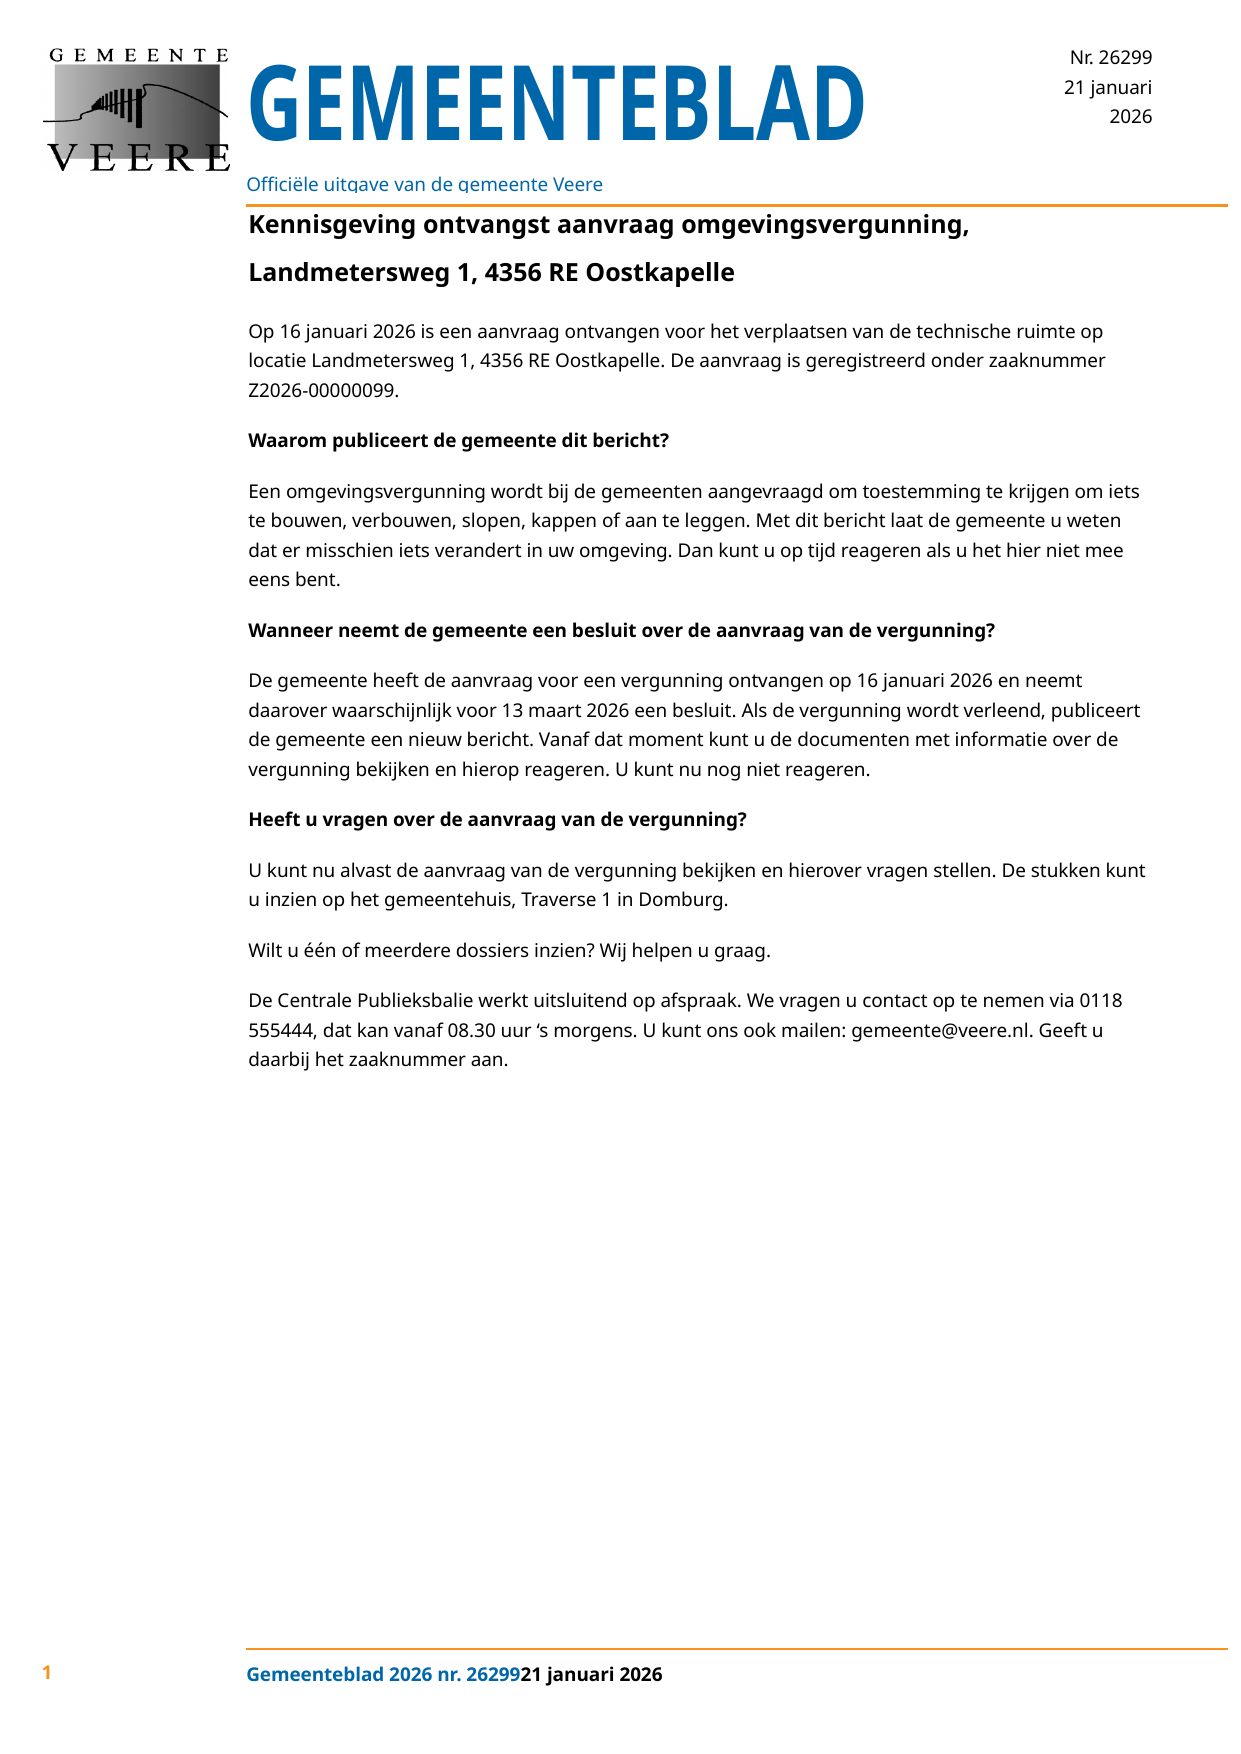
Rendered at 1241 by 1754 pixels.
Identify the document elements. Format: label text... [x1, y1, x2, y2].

picture [41, 47, 231, 172]
text De Centrale Publieksbalie werkt uitsluitend op afspraak. We vragen u contact op te nemen via 0118 555444, dat kan vanaf 08.30 uur ‘s morgens. U kunt ons ook mailen: gemeente@veere.nl. Geeft u daarbij het zaaknummer aan. [248, 987, 1152, 1072]
text Een omgevingsvergunning wordt bij de gemeenten aangevraagd om toestemming te krijgen om iets te bouwen, verbouwen, slopen, kappen of aan te leggen. Met dit bericht laat de gemeente u weten dat er misschien iets verandert in uw omgeving. Dan kunt u op tijd reageren als u het hier niet mee eens bent. [248, 478, 1152, 592]
text De gemeente heeft de aanvraag voor een vergunning ontvangen op 16 januari 2026 en neemt daarover waarschijnlijk voor 13 maart 2026 een besluit. Als de vergunning wordt verleend, publiceert de gemeente een nieuw bericht. Vanaf dat moment kunt u de documenten met informatie over de vergunning bekijken en hierop reageren. U kunt nu nog niet reageren. [248, 667, 1152, 782]
text Wanneer neemt de gemeente een besluit over de aanvraag van de vergunning? [248, 617, 1152, 643]
text Wilt u één of meerdere dossiers inzien? Wij helpen u graag. [248, 937, 1152, 963]
text U kunt nu alvast de aanvraag van de vergunning bekijken en hierover vragen stellen. De stukken kunt u inzien op het gemeentehuis, Traverse 1 in Domburg. [248, 857, 1152, 912]
text Waarom publiceert de gemeente dit bericht? [248, 427, 1152, 453]
text Heeft u vragen over de aanvraag van de vergunning? [248, 807, 1152, 832]
text Op 16 januari 2026 is een aanvraag ontvangen voor het verplaatsen van de technische ruimte op locatie Landmetersweg 1, 4356 RE Oostkapelle. De aanvraag is geregistreerd onder zaaknummer Z2026-00000099. [248, 318, 1152, 403]
text Kennisgeving ontvangst aanvraag omgevingsvergunning, Landmetersweg 1, 4356 RE Oostkapelle [248, 207, 1152, 288]
